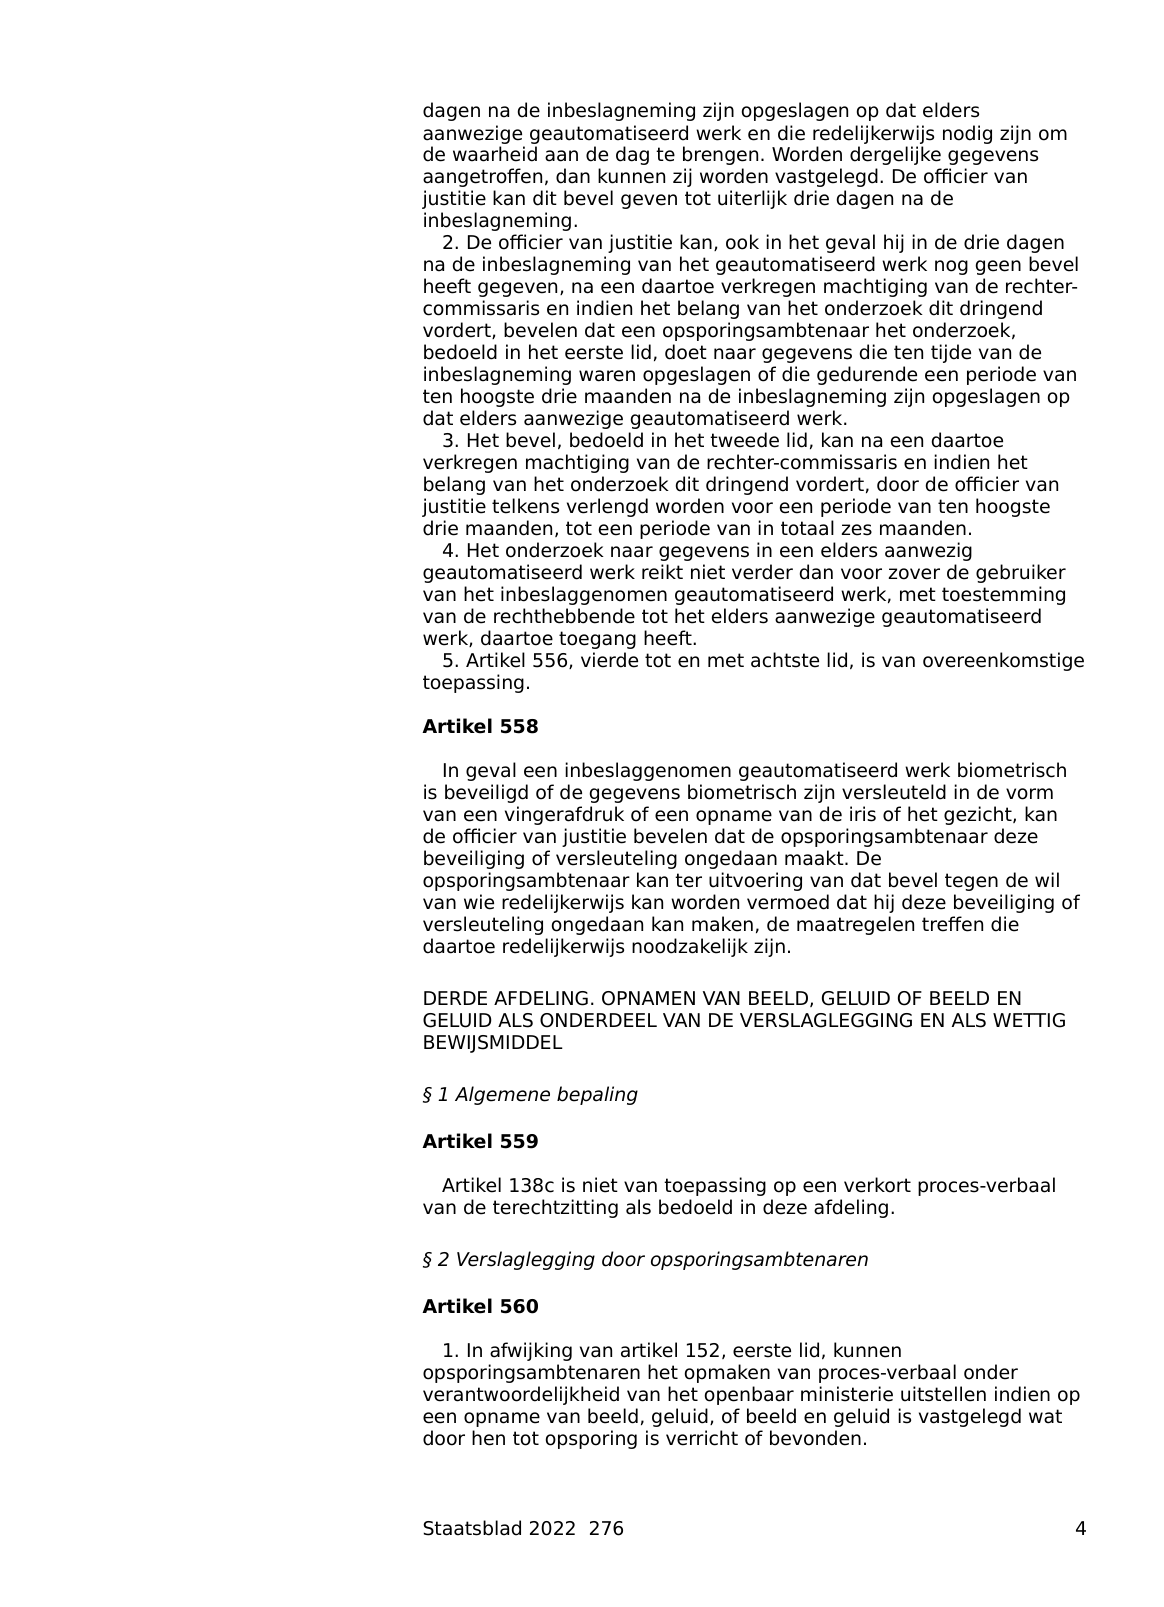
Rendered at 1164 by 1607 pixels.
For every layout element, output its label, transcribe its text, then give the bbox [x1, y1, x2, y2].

text 5. Artikel 556, vierde tot en met achtste lid, is van overeenkomstige toepassing. [422, 650, 1087, 694]
text dagen na de inbeslagneming zijn opgeslagen op dat elders aanwezige geautomatiseerd werk en die redelijkerwijs nodig zijn om de waarheid aan de dag te brengen. Worden dergelijke gegevens aangetroffen, dan kunnen zij worden vastgelegd. De officier van justitie kan dit bevel geven tot uiterlijk drie dagen na de inbeslagneming. [422, 100, 1087, 232]
subtitle DERDE AFDELING. OPNAMEN VAN BEELD, GELUID OF BEELD EN GELUID ALS ONDERDEEL VAN DE VERSLAGLEGGING EN ALS WETTIG BEWIJSMIDDEL [422, 988, 1087, 1054]
text Artikel 138c is niet van toepassing op een verkort proces-verbaal van de terechtzitting als bedoeld in deze afdeling. [422, 1175, 1087, 1219]
subtitle Artikel 560 [422, 1296, 1087, 1318]
text In geval een inbeslaggenomen geautomatiseerd werk biometrisch is beveiligd of de gegevens biometrisch zijn versleuteld in de vorm van een vingerafdruk of een opname van de iris of het gezicht, kan de officier van justitie bevelen dat de opsporingsambtenaar deze beveiliging of versleuteling ongedaan maakt. De opsporingsambtenaar kan ter uitvoering van dat bevel tegen de wil van wie redelijkerwijs kan worden vermoed dat hij deze beveiliging of versleuteling ongedaan kan maken, de maatregelen treffen die daartoe redelijkerwijs noodzakelijk zijn. [422, 760, 1087, 958]
text 1. In afwijking van artikel 152, eerste lid, kunnen opsporingsambtenaren het opmaken van proces-verbaal onder verantwoordelijkheid van het openbaar ministerie uitstellen indien op een opname van beeld, geluid, of beeld en geluid is vastgelegd wat door hen tot opsporing is verricht of bevonden. [422, 1340, 1087, 1450]
subtitle Artikel 558 [422, 716, 1087, 738]
text 2. De officier van justitie kan, ook in het geval hij in de drie dagen na de inbeslagneming van het geautomatiseerd werk nog geen bevel heeft gegeven, na een daartoe verkregen machtiging van de rechter-commissaris en indien het belang van het onderzoek dit dringend vordert, bevelen dat een opsporingsambtenaar het onderzoek, bedoeld in het eerste lid, doet naar gegevens die ten tijde van de inbeslagneming waren opgeslagen of die gedurende een periode van ten hoogste drie maanden na de inbeslagneming zijn opgeslagen op dat elders aanwezige geautomatiseerd werk. [422, 232, 1087, 430]
subtitle § 2 Verslaglegging door opsporingsambtenaren [422, 1249, 1087, 1271]
subtitle § 1 Algemene bepaling [422, 1084, 1087, 1106]
text 3. Het bevel, bedoeld in het tweede lid, kan na een daartoe verkregen machtiging van de rechter-commissaris en indien het belang van het onderzoek dit dringend vordert, door de officier van justitie telkens verlengd worden voor een periode van ten hoogste drie maanden, tot een periode van in totaal zes maanden. [422, 430, 1087, 540]
subtitle Artikel 559 [422, 1131, 1087, 1153]
text 4. Het onderzoek naar gegevens in een elders aanwezig geautomatiseerd werk reikt niet verder dan voor zover de gebruiker van het inbeslaggenomen geautomatiseerd werk, met toestemming van de rechthebbende tot het elders aanwezige geautomatiseerd werk, daartoe toegang heeft. [422, 540, 1087, 650]
